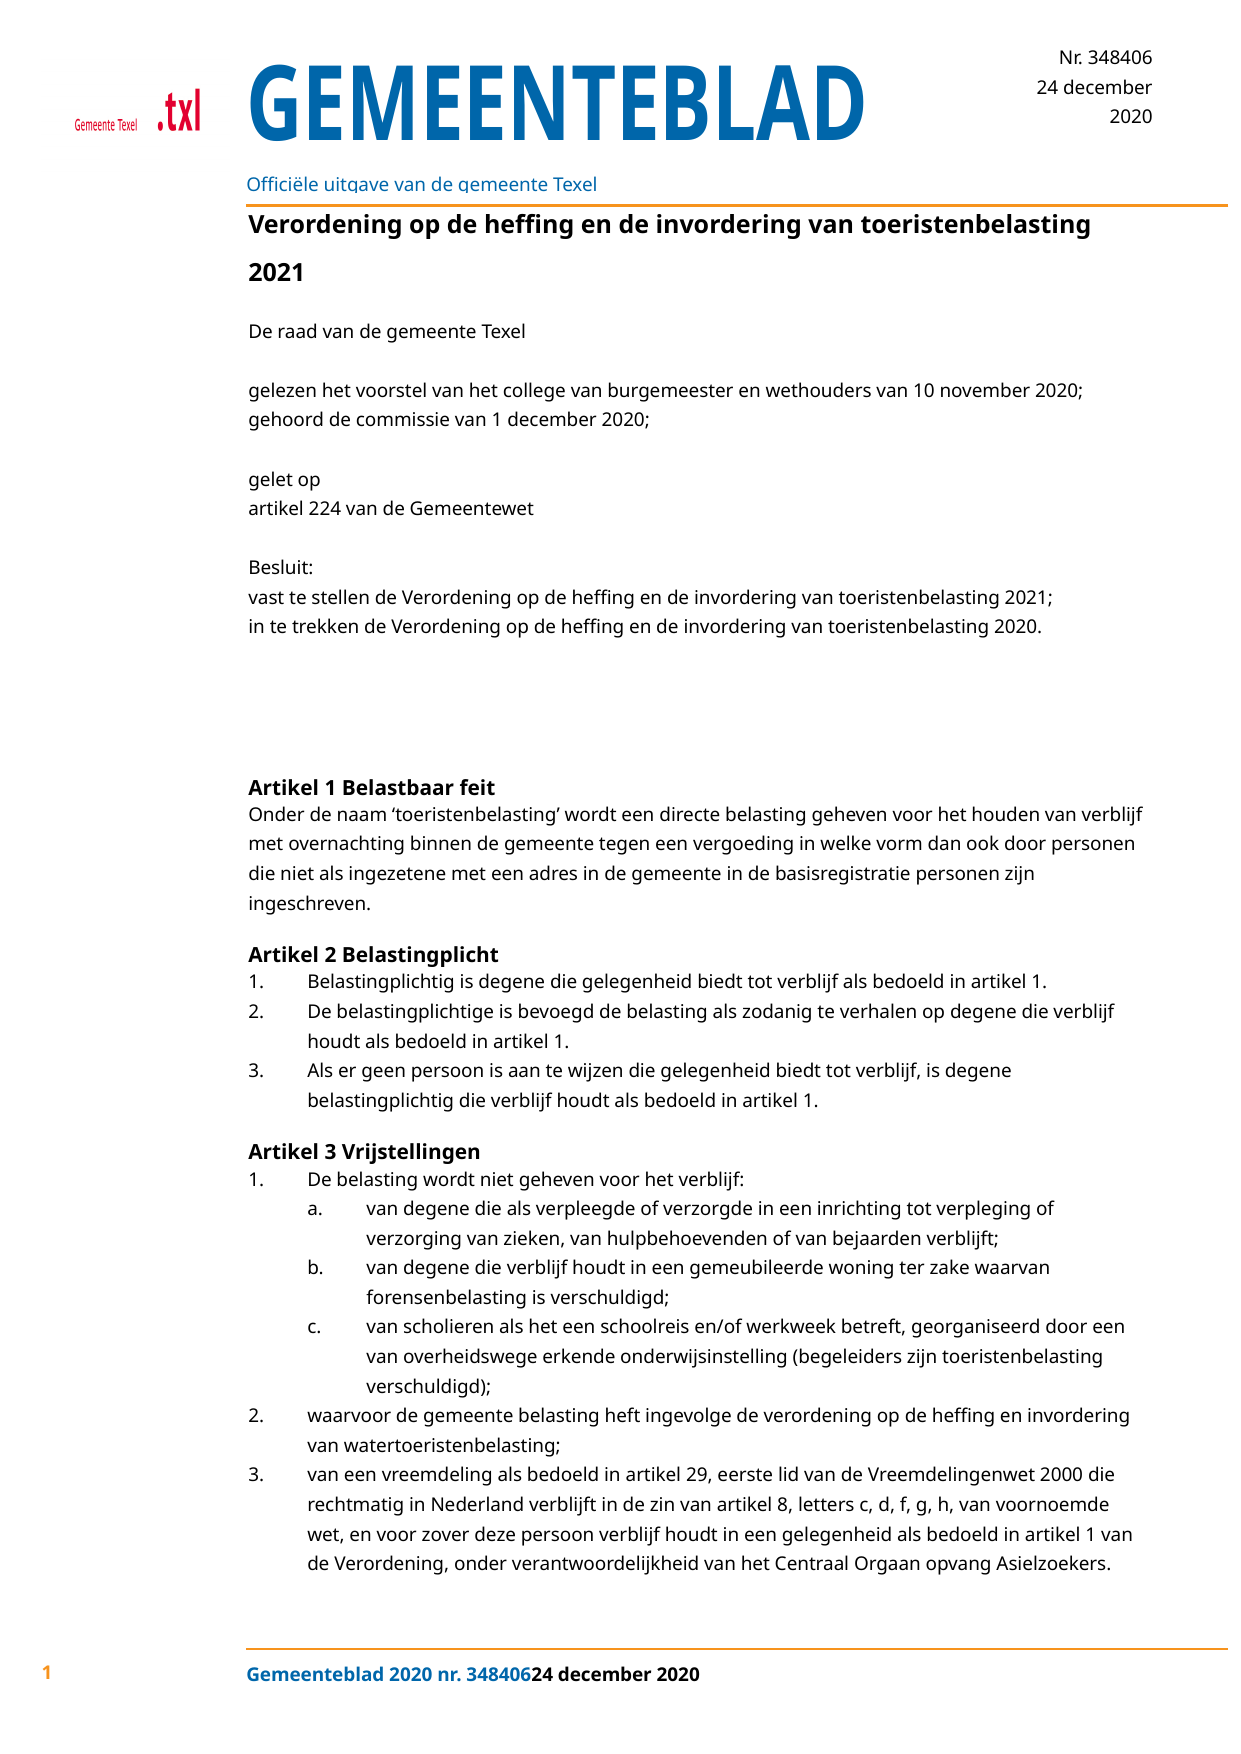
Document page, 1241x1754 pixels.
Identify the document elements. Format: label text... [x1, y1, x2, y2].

list waarvoor de gemeente belasting heft ingevolge de verordening op de heffing en invordering van watertoeristenbelasting; [248, 1402, 1152, 1458]
list van degene die als verpleegde of verzorgde in een inrichting tot verpleging of verzorging van zieken, van hulpbehoevenden of van bejaarden verblijft; [307, 1195, 1152, 1251]
list De belasting wordt niet geheven voor het verblijf: [248, 1166, 1152, 1192]
text artikel 224 van de Gemeentewet [248, 495, 1152, 521]
text gelezen het voorstel van het college van burgemeester en wethouders van 10 november 2020; [248, 377, 1152, 403]
list van degene die verblijf houdt in een gemeubileerde woning ter zake waarvan forensenbelasting is verschuldigd; [307, 1254, 1152, 1310]
text De raad van de gemeente Texel [248, 318, 1152, 344]
text Artikel 2 Belastingplicht [248, 940, 1152, 969]
list Als er geen persoon is aan te wijzen die gelegenheid biedt tot verblijf, is degene belastingplichtig die verblijf houdt als bedoeld in artikel 1. [248, 1057, 1152, 1113]
text gehoord de commissie van 1 december 2020; [248, 407, 1152, 432]
list Belastingplichtig is degene die gelegenheid biedt tot verblijf als bedoeld in artikel 1. [248, 969, 1152, 994]
text Onder de naam ‘toeristenbelasting’ wordt een directe belasting geheven voor het houden van verblijf met overnachting binnen de gemeente tegen een vergoeding in welke vorm dan ook door personen die niet als ingezetene met een adres in de gemeente in de basisregistratie personen zijn ingeschreven. [248, 801, 1152, 916]
list van een vreemdeling als bedoeld in artikel 29, eerste lid van de Vreemdelingenwet 2000 die rechtmatig in Nederland verblijft in de zin van artikel 8, letters c, d, f, g, h, van voornoemde wet, en voor zover deze persoon verblijf houdt in een gelegenheid als bedoeld in artikel 1 van de Verordening, onder verantwoordelijkheid van het Centraal Orgaan opvang Asielzoekers. [248, 1462, 1152, 1576]
text Verordening op de heffing en de invordering van toeristenbelasting 2021 [248, 207, 1152, 288]
text gelet op [248, 466, 1152, 492]
text Artikel 1 Belastbaar feit [248, 773, 1152, 801]
text Besluit: [248, 554, 1152, 580]
picture [41, 47, 231, 172]
list De belastingplichtige is bevoegd de belasting als zodanig te verhalen op degene die verblijf houdt als bedoeld in artikel 1. [248, 998, 1152, 1053]
text vast te stellen de Verordening op de heffing en de invordering van toeristenbelasting 2021; [248, 584, 1152, 610]
text Artikel 3 Vrijstellingen [248, 1137, 1152, 1166]
text in te trekken de Verordening op de heffing en de invordering van toeristenbelasting 2020. [248, 614, 1152, 639]
list van scholieren als het een schoolreis en/of werkweek betreft, georganiseerd door een van overheidswege erkende onderwijsinstelling (begeleiders zijn toeristenbelasting verschuldigd); [307, 1314, 1152, 1399]
